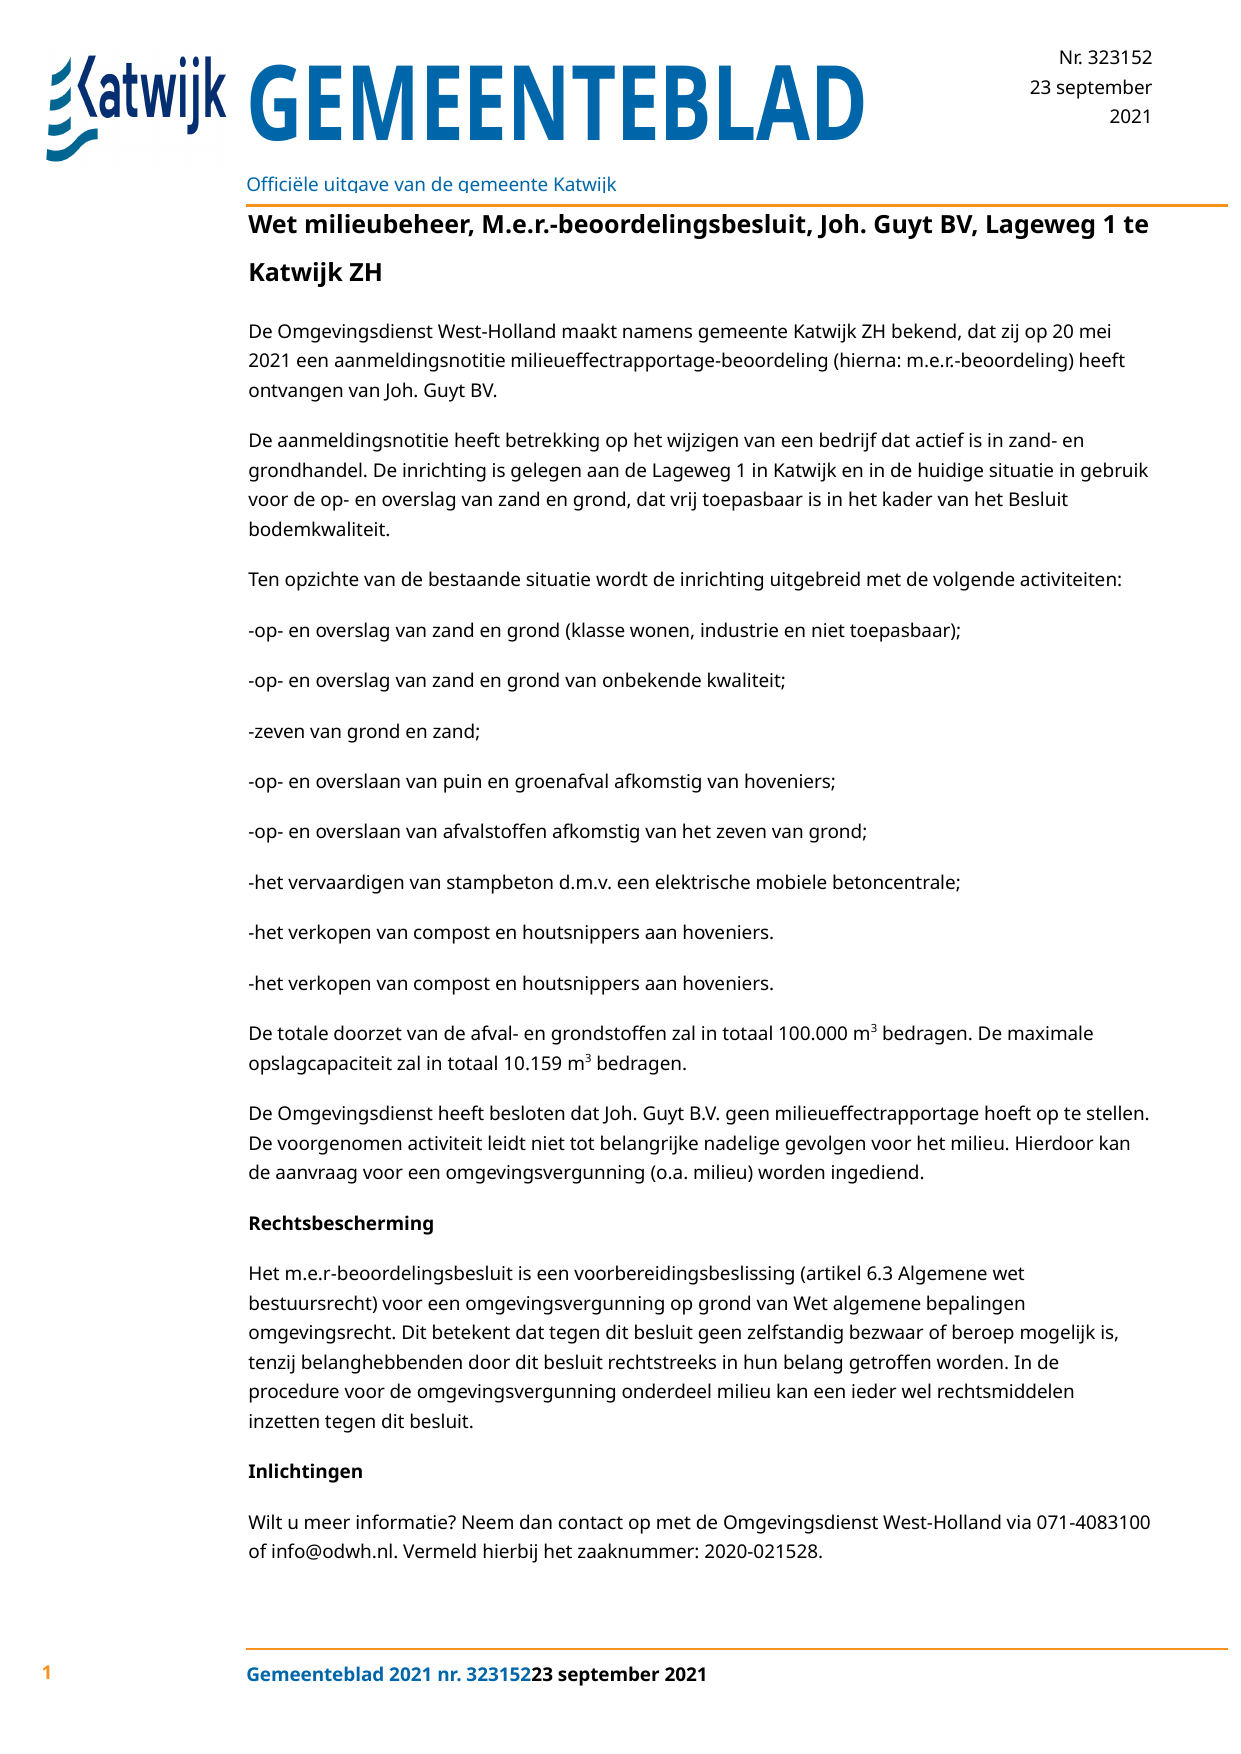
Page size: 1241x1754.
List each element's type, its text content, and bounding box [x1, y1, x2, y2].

text De Omgevingsdienst heeft besloten dat Joh. Guyt B.V. geen milieueffectrapportage hoeft op te stellen. De voorgenomen activiteit leidt niet tot belangrijke nadelige gevolgen voor het milieu. Hierdoor kan de aanvraag voor een omgevingsvergunning (o.a. milieu) worden ingediend. [248, 1100, 1152, 1185]
text Rechtsbescherming [248, 1210, 1152, 1236]
text -zeven van grond en zand; [248, 718, 1152, 744]
text -op- en overslag van zand en grond van onbekende kwaliteit; [248, 667, 1152, 693]
text -op- en overslaan van puin en groenafval afkomstig van hoveniers; [248, 768, 1152, 794]
text Ten opzichte van de bestaande situatie wordt de inrichting uitgebreid met de volgende activiteiten: [248, 567, 1152, 592]
text De aanmeldingsnotitie heeft betrekking op het wijzigen van een bedrijf dat actief is in zand- en grondhandel. De inrichting is gelegen aan de Lageweg 1 in Katwijk en in de huidige situatie in gebruik voor de op- en overslag van zand en grond, dat vrij toepasbaar is in het kader van het Besluit bodemkwaliteit. [248, 427, 1152, 542]
text -op- en overslag van zand en grond (klasse wonen, industrie en niet toepasbaar); [248, 617, 1152, 643]
text -op- en overslaan van afvalstoffen afkomstig van het zeven van grond; [248, 819, 1152, 844]
text Inlichtingen [248, 1459, 1152, 1484]
text -het vervaardigen van stampbeton d.m.v. een elektrische mobiele betoncentrale; [248, 869, 1152, 895]
text De Omgevingsdienst West-Holland maakt namens gemeente Katwijk ZH bekend, dat zij op 20 mei 2021 een aanmeldingsnotitie milieueffectrapportage-beoordeling (hierna: m.e.r.-beoordeling) heeft ontvangen van Joh. Guyt BV. [248, 318, 1152, 403]
text Wilt u meer informatie? Neem dan contact op met de Omgevingsdienst West-Holland via 071‑4083100 of info@odwh.nl. Vermeld hierbij het zaaknummer: 2020-021528. [248, 1509, 1152, 1564]
text -het verkopen van compost en houtsnippers aan hoveniers. [248, 919, 1152, 945]
text De totale doorzet van de afval- en grondstoffen zal in totaal 100.000 m3 bedragen. De maximale opslagcapaciteit zal in totaal 10.159 m3 bedragen. [248, 1020, 1152, 1076]
text Wet milieubeheer, M.e.r.-beoordelingsbesluit, Joh. Guyt BV, Lageweg 1 te Katwijk ZH [248, 207, 1152, 288]
text -het verkopen van compost en houtsnippers aan hoveniers. [248, 970, 1152, 996]
picture [41, 47, 231, 172]
text Het m.e.r-beoordelingsbesluit is een voorbereidingsbeslissing (artikel 6.3 Algemene wet bestuursrecht) voor een omgevingsvergunning op grond van Wet algemene bepalingen omgevingsrecht. Dit betekent dat tegen dit besluit geen zelfstandig bezwaar of beroep mogelijk is, tenzij belanghebbenden door dit besluit rechtstreeks in hun belang getroffen worden. In de procedure voor de omgevingsvergunning onderdeel milieu kan een ieder wel rechtsmiddelen inzetten tegen dit besluit. [248, 1260, 1152, 1434]
